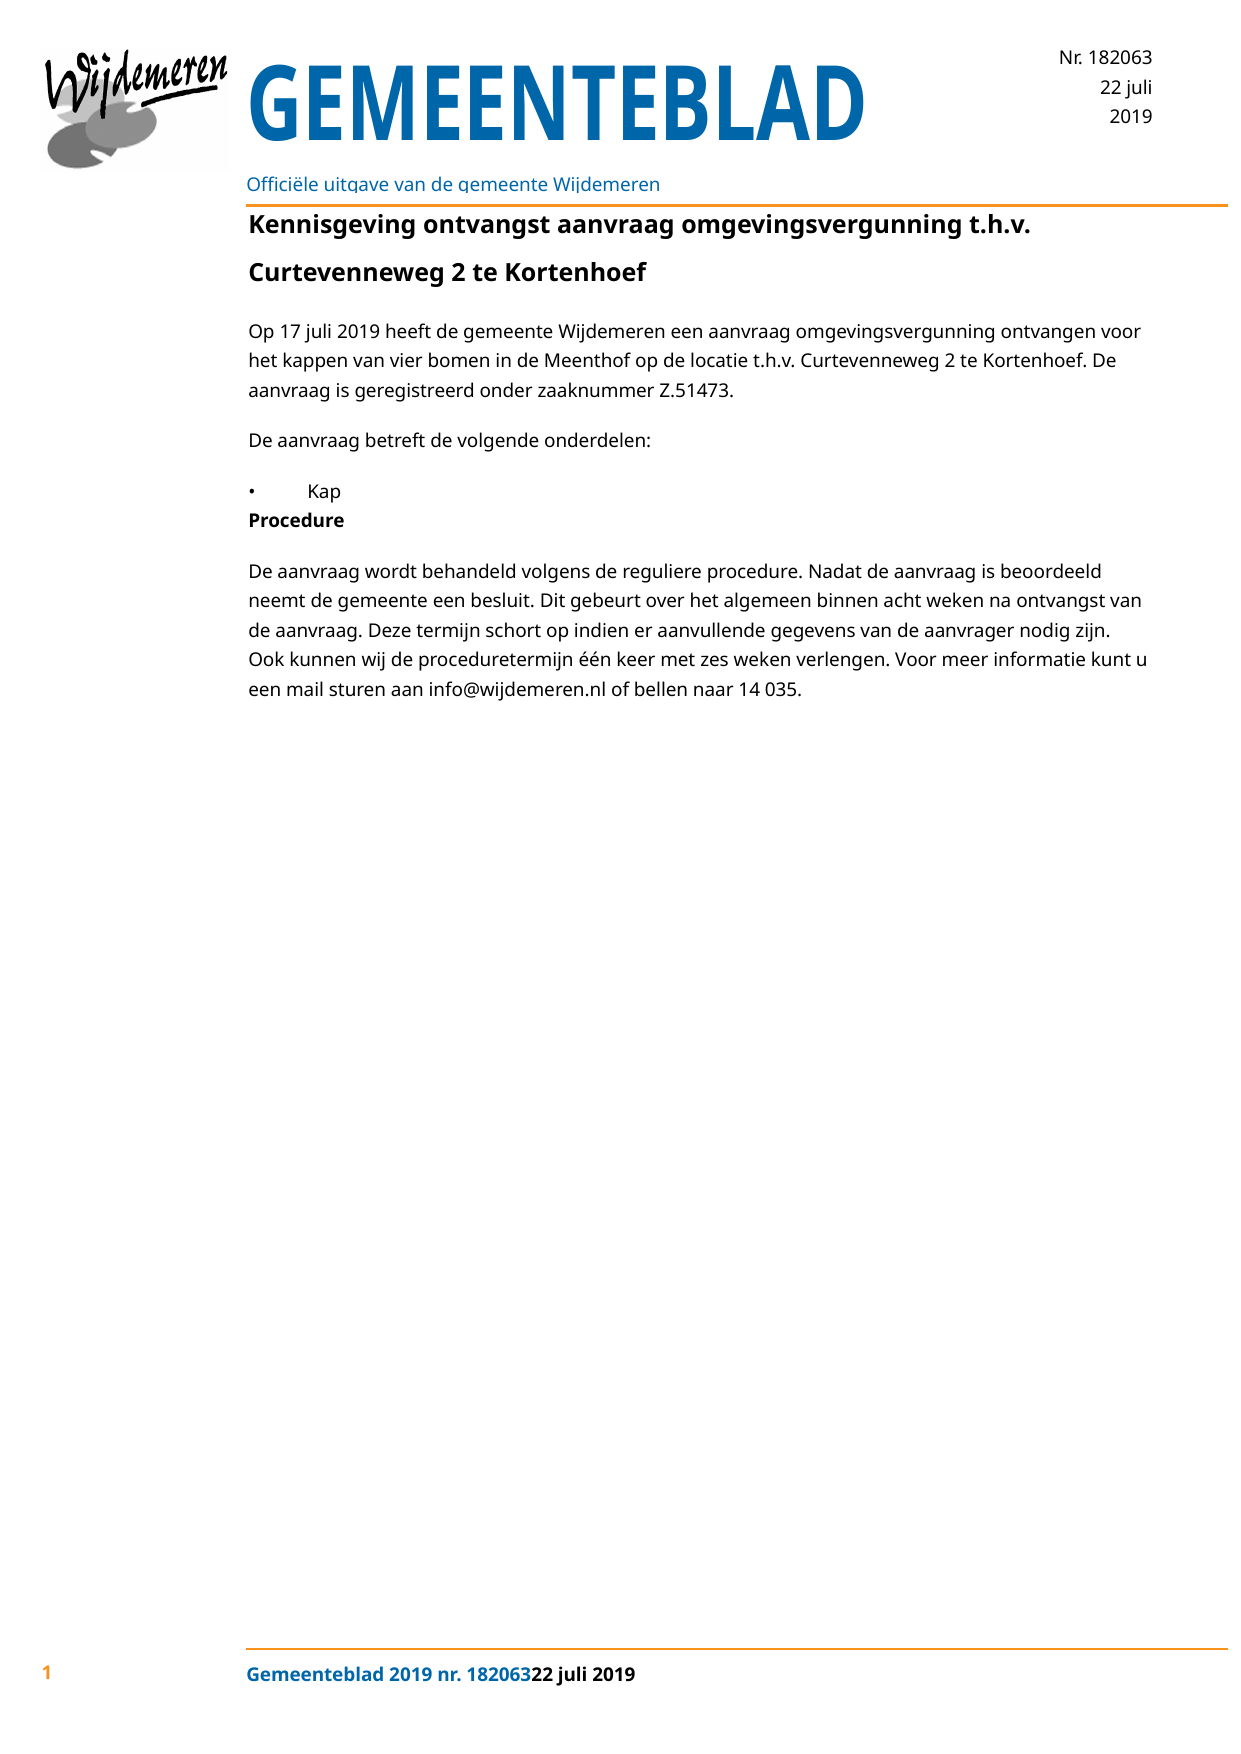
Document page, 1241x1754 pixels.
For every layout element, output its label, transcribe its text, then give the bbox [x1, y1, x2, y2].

picture [41, 47, 231, 172]
list Kap [248, 478, 1152, 504]
text De aanvraag betreft de volgende onderdelen: [248, 427, 1152, 453]
text De aanvraag wordt behandeld volgens de reguliere procedure. Nadat de aanvraag is beoordeeld neemt de gemeente een besluit. Dit gebeurt over het algemeen binnen acht weken na ontvangst van de aanvraag. Deze termijn schort op indien er aanvullende gegevens van de aanvrager nodig zijn. Ook kunnen wij de proceduretermijn één keer met zes weken verlengen. Voor meer informatie kunt u een mail sturen aan info@wijdemeren.nl of bellen naar 14 035. [248, 558, 1152, 702]
text Procedure [248, 507, 1152, 533]
text Kennisgeving ontvangst aanvraag omgevingsvergunning t.h.v. Curtevenneweg 2 te Kortenhoef [248, 207, 1152, 288]
text Op 17 juli 2019 heeft de gemeente Wijdemeren een aanvraag omgevingsvergunning ontvangen voor het kappen van vier bomen in de Meenthof op de locatie t.h.v. Curtevenneweg 2 te Kortenhoef. De aanvraag is geregistreerd onder zaaknummer Z.51473. [248, 318, 1152, 403]
